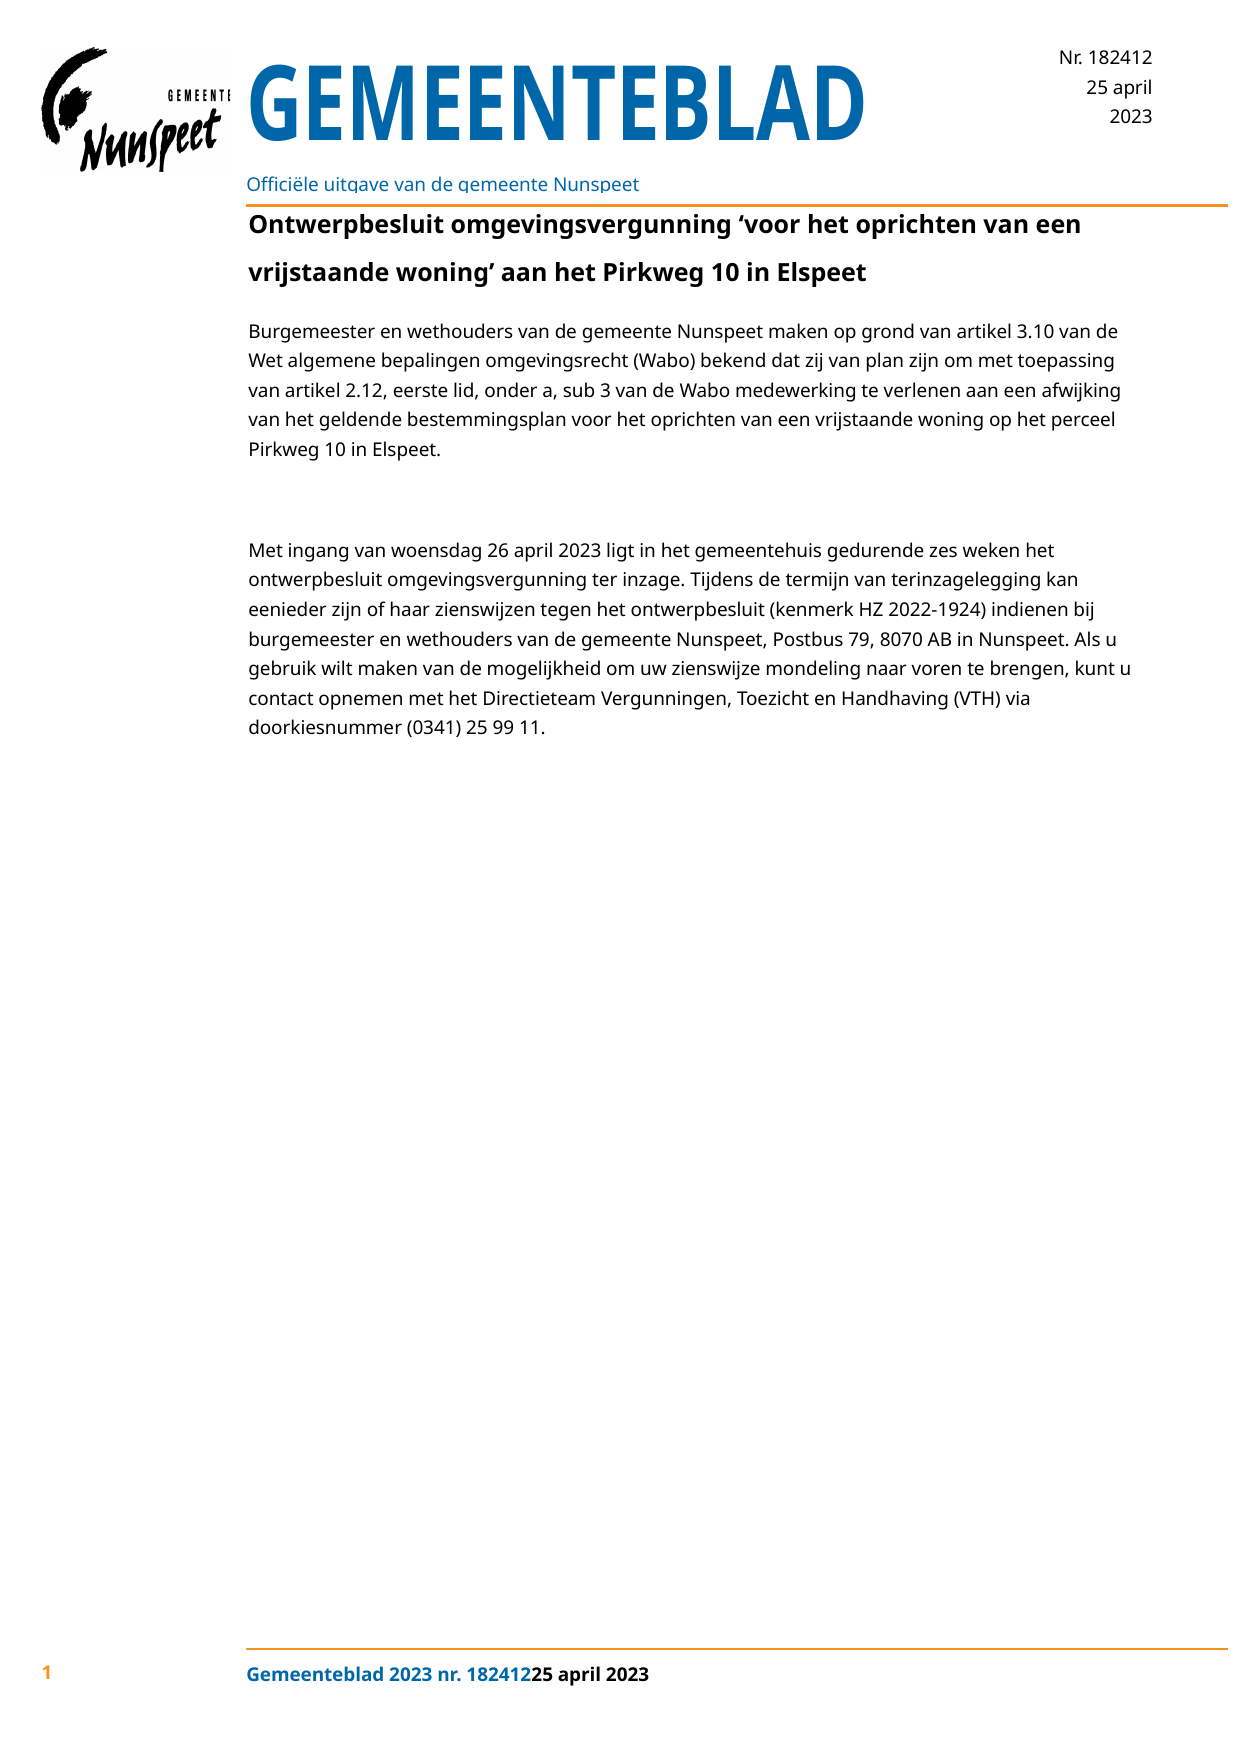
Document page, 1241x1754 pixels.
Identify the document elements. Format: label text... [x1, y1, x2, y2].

picture [41, 47, 231, 172]
text Met ingang van woensdag 26 april 2023 ligt in het gemeentehuis gedurende zes weken het ontwerpbesluit omgevingsvergunning ter inzage. Tijdens de termijn van terinzagelegging kan eenieder zijn of haar zienswijzen tegen het ontwerpbesluit (kenmerk HZ 2022-1924) indienen bij burgemeester en wethouders van de gemeente Nunspeet, Postbus 79, 8070 AB in Nunspeet. Als u gebruik wilt maken van de mogelijkheid om uw zienswijze mondeling naar voren te brengen, kunt u contact opnemen met het Directieteam Vergunningen, Toezicht en Handhaving (VTH) via doorkiesnummer (0341) 25 99 11. [248, 537, 1152, 740]
text Ontwerpbesluit omgevingsvergunning ‘voor het oprichten van een vrijstaande woning’ aan het Pirkweg 10 in Elspeet [248, 207, 1152, 288]
text Burgemeester en wethouders van de gemeente Nunspeet maken op grond van artikel 3.10 van de Wet algemene bepalingen omgevingsrecht (Wabo) bekend dat zij van plan zijn om met toepassing van artikel 2.12, eerste lid, onder a, sub 3 van de Wabo medewerking te verlenen aan een afwijking van het geldende bestemmingsplan voor het oprichten van een vrijstaande woning op het perceel Pirkweg 10 in Elspeet. [248, 318, 1152, 462]
